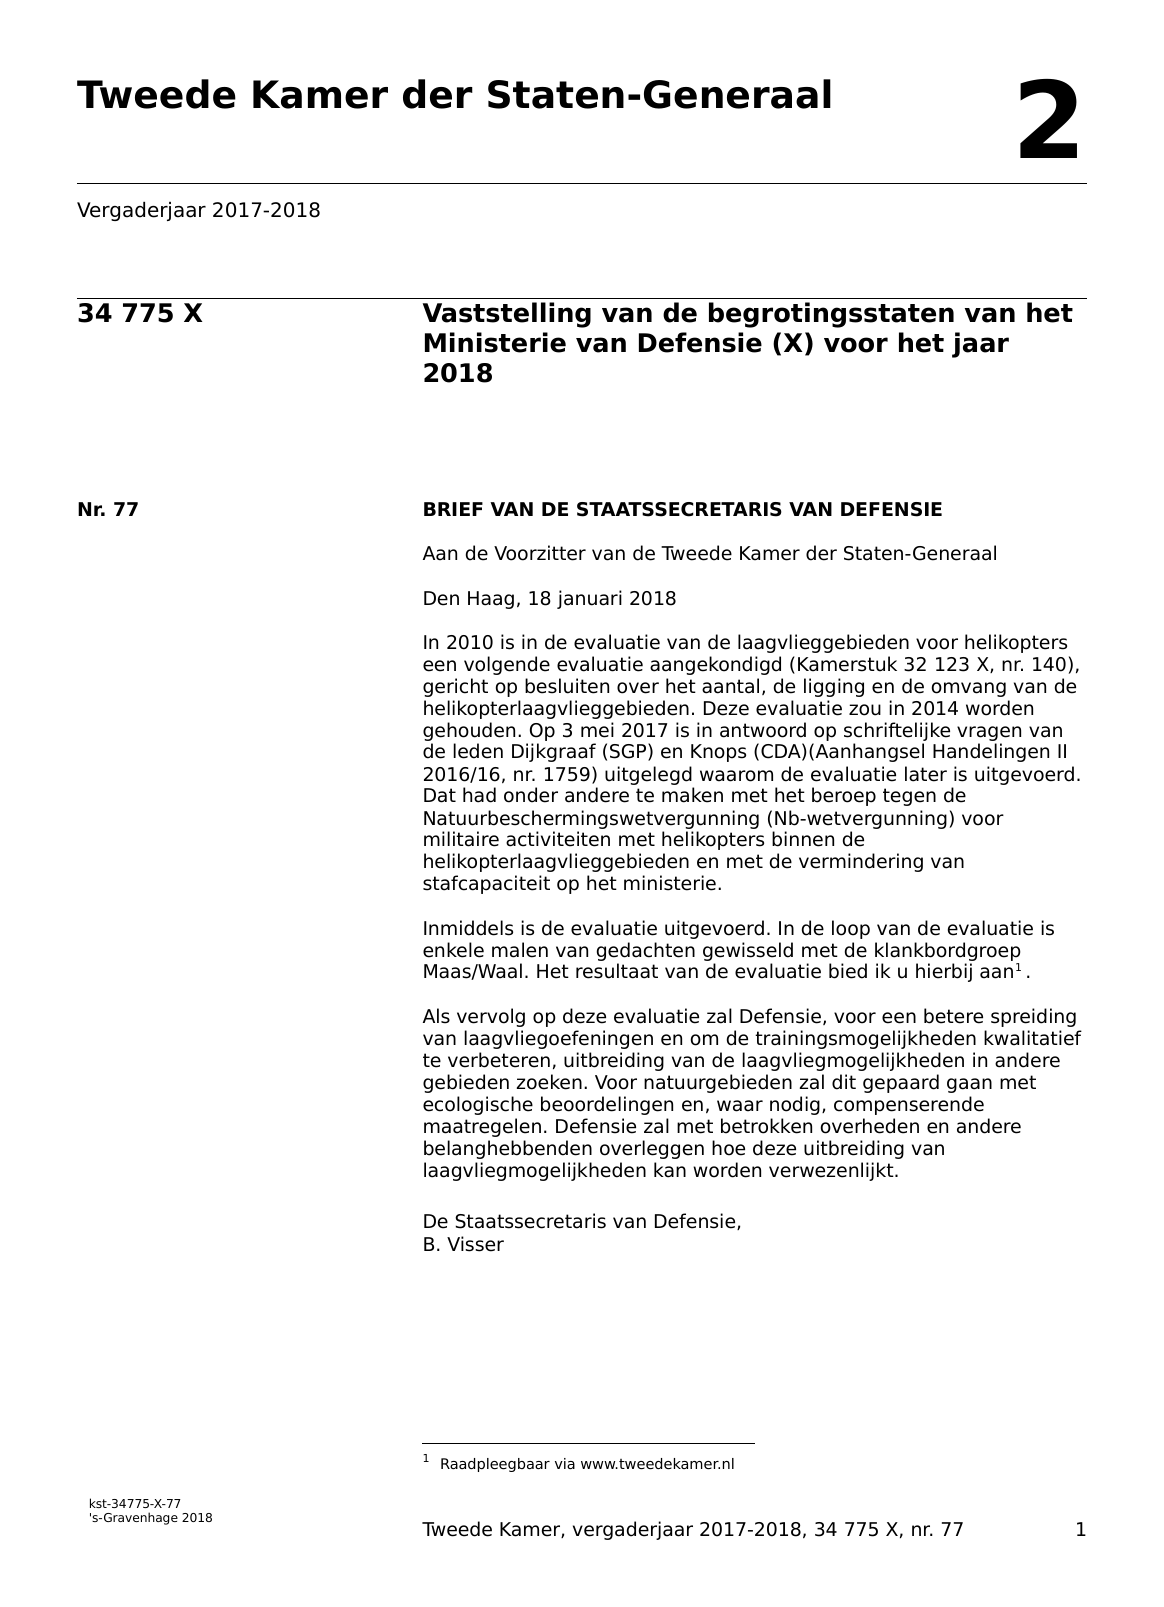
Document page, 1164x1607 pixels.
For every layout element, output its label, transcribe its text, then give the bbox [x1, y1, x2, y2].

text Als vervolg op deze evaluatie zal Defensie, voor een betere spreiding van laagvliegoefeningen en om de trainingsmogelijkheden kwalitatief te verbeteren, uitbreiding van de laagvliegmogelijkheden in andere gebieden zoeken. Voor natuurgebieden zal dit gepaard gaan met ecologische beoordelingen en, waar nodig, compenserende maatregelen. Defensie zal met betrokken overheden en andere belanghebbenden overleggen hoe deze uitbreiding van laagvliegmogelijkheden kan worden verwezenlijkt. [422, 1006, 1087, 1181]
text De Staatssecretaris van Defensie, B. Visser [422, 1211, 1087, 1255]
text Inmiddels is de evaluatie uitgevoerd. In de loop van de evaluatie is enkele malen van gedachten gewisseld met de klankbordgroep Maas/Waal. Het resultaat van de evaluatie bied ik u hierbij aan. [422, 917, 1087, 983]
text Aan de Voorzitter van de Tweede Kamer der Staten-Generaal [422, 543, 1087, 565]
subtitle 34 775 X Vaststelling van de begrotingsstaten van het Ministerie van Defensie (X) voor het jaar 2018 [77, 299, 1087, 388]
subtitle Nr. 77 BRIEF VAN DE STAATSSECRETARIS VAN DEFENSIE [77, 499, 1087, 521]
text Den Haag, 18 januari 2018 [422, 587, 1087, 609]
table_header Tweede Kamer der Staten-Generaal [77, 59, 886, 183]
text kst-34775-X-77 [88, 1497, 323, 1511]
text In 2010 is in de evaluatie van de laagvlieggebieden voor helikopters een volgende evaluatie aangekondigd (Kamerstuk 32 123 X, nr. 140), gericht op besluiten over het aantal, de ligging en de omvang van de helikopterlaagvlieggebieden. Deze evaluatie zou in 2014 worden gehouden. Op 3 mei 2017 is in antwoord op schriftelijke vragen van de leden Dijkgraaf (SGP) en Knops (CDA)(Aanhangsel Handelingen II 2016/16, nr. 1759) uitgelegd waarom de evaluatie later is uitgevoerd. Dat had onder andere te maken met het beroep tegen de Natuurbeschermingswetvergunning (Nb-wetvergunning) voor militaire activiteiten met helikopters binnen de helikopterlaagvlieggebieden en met de vermindering van stafcapaciteit op het ministerie. [422, 632, 1087, 895]
table_header 2 [886, 59, 1087, 183]
text Raadpleegbaar via www.tweedekamer.nl [422, 1452, 1087, 1474]
table_cell Vergaderjaar 2017-2018 [77, 184, 1087, 298]
text 's-Gravenhage 2018 [88, 1511, 323, 1525]
